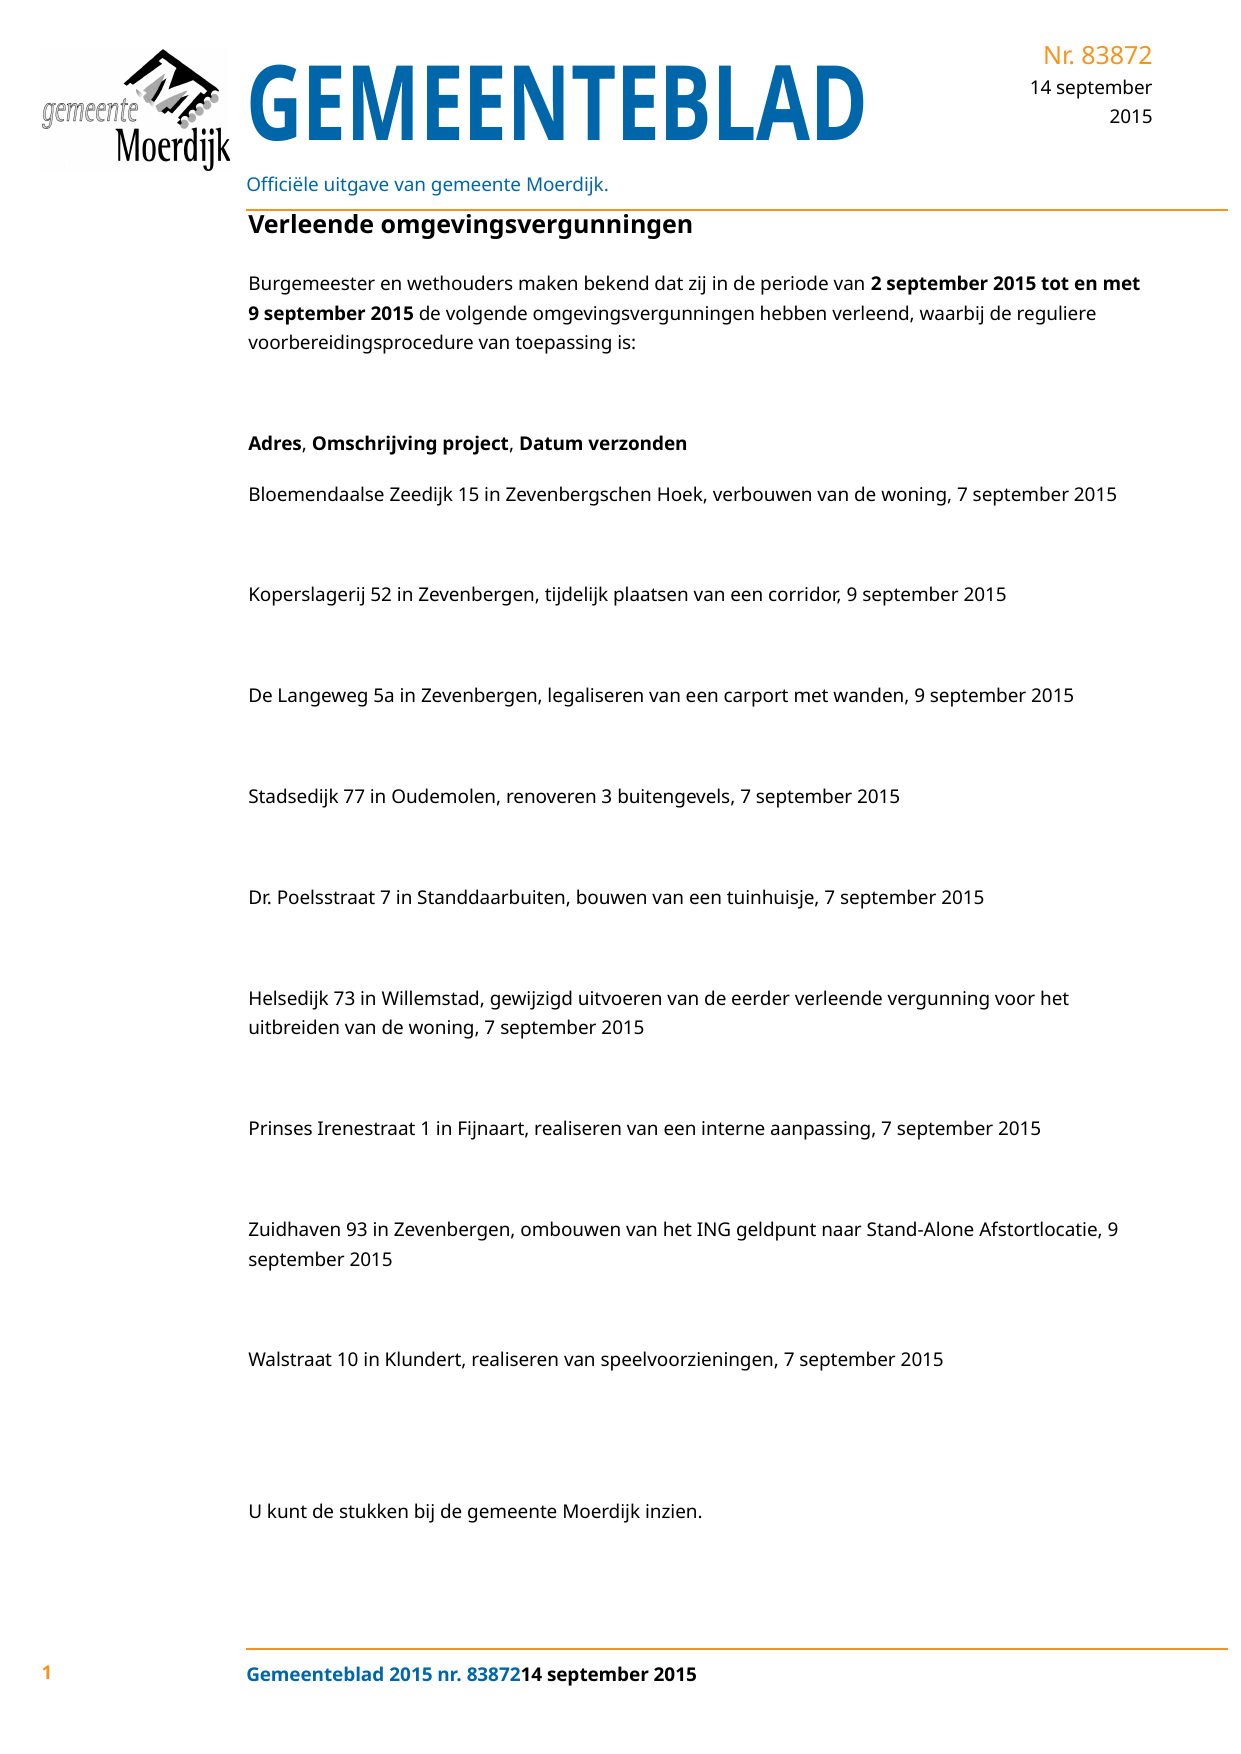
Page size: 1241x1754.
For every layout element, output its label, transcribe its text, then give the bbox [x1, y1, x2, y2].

text Verleende omgevingsvergunningen [248, 211, 1152, 241]
picture [41, 47, 231, 172]
text Dr. Poelsstraat 7 in Standdaarbuiten, bouwen van een tuinhuisje, 7 september 2015 [248, 884, 1152, 910]
text Stadsedijk 77 in Oudemolen, renoveren 3 buitengevels, 7 september 2015 [248, 783, 1152, 809]
text Prinses Irenestraat 1 in Fijnaart, realiseren van een interne aanpassing, 7 september 2015 [248, 1115, 1152, 1141]
text De Langeweg 5a in Zevenbergen, legaliseren van een carport met wanden, 9 september 2015 [248, 682, 1152, 708]
text Zuidhaven 93 in Zevenbergen, ombouwen van het ING geldpunt naar Stand-Alone Afstortlocatie, 9 september 2015 [248, 1216, 1152, 1271]
text Bloemendaalse Zeedijk 15 in Zevenbergschen Hoek, verbouwen van de woning, 7 september 2015 [248, 481, 1152, 506]
text Helsedijk 73 in Willemstad, gewijzigd uitvoeren van de eerder verleende vergunning voor het uitbreiden van de woning, 7 september 2015 [248, 985, 1152, 1040]
text Koperslagerij 52 in Zevenbergen, tijdelijk plaatsen van een corridor, 9 september 2015 [248, 582, 1152, 607]
text Burgemeester en wethouders maken bekend dat zij in de periode van 2 september 2015 tot en met 9 september 2015 de volgende omgevingsvergunningen hebben verleend, waarbij de reguliere voorbereidingsprocedure van toepassing is: [248, 270, 1152, 355]
text Walstraat 10 in Klundert, realiseren van speelvoorzieningen, 7 september 2015 [248, 1347, 1152, 1372]
text Adres, Omschrijving project, Datum verzonden [248, 430, 1152, 456]
text U kunt de stukken bij de gemeente Moerdijk inzien. [248, 1498, 1152, 1523]
